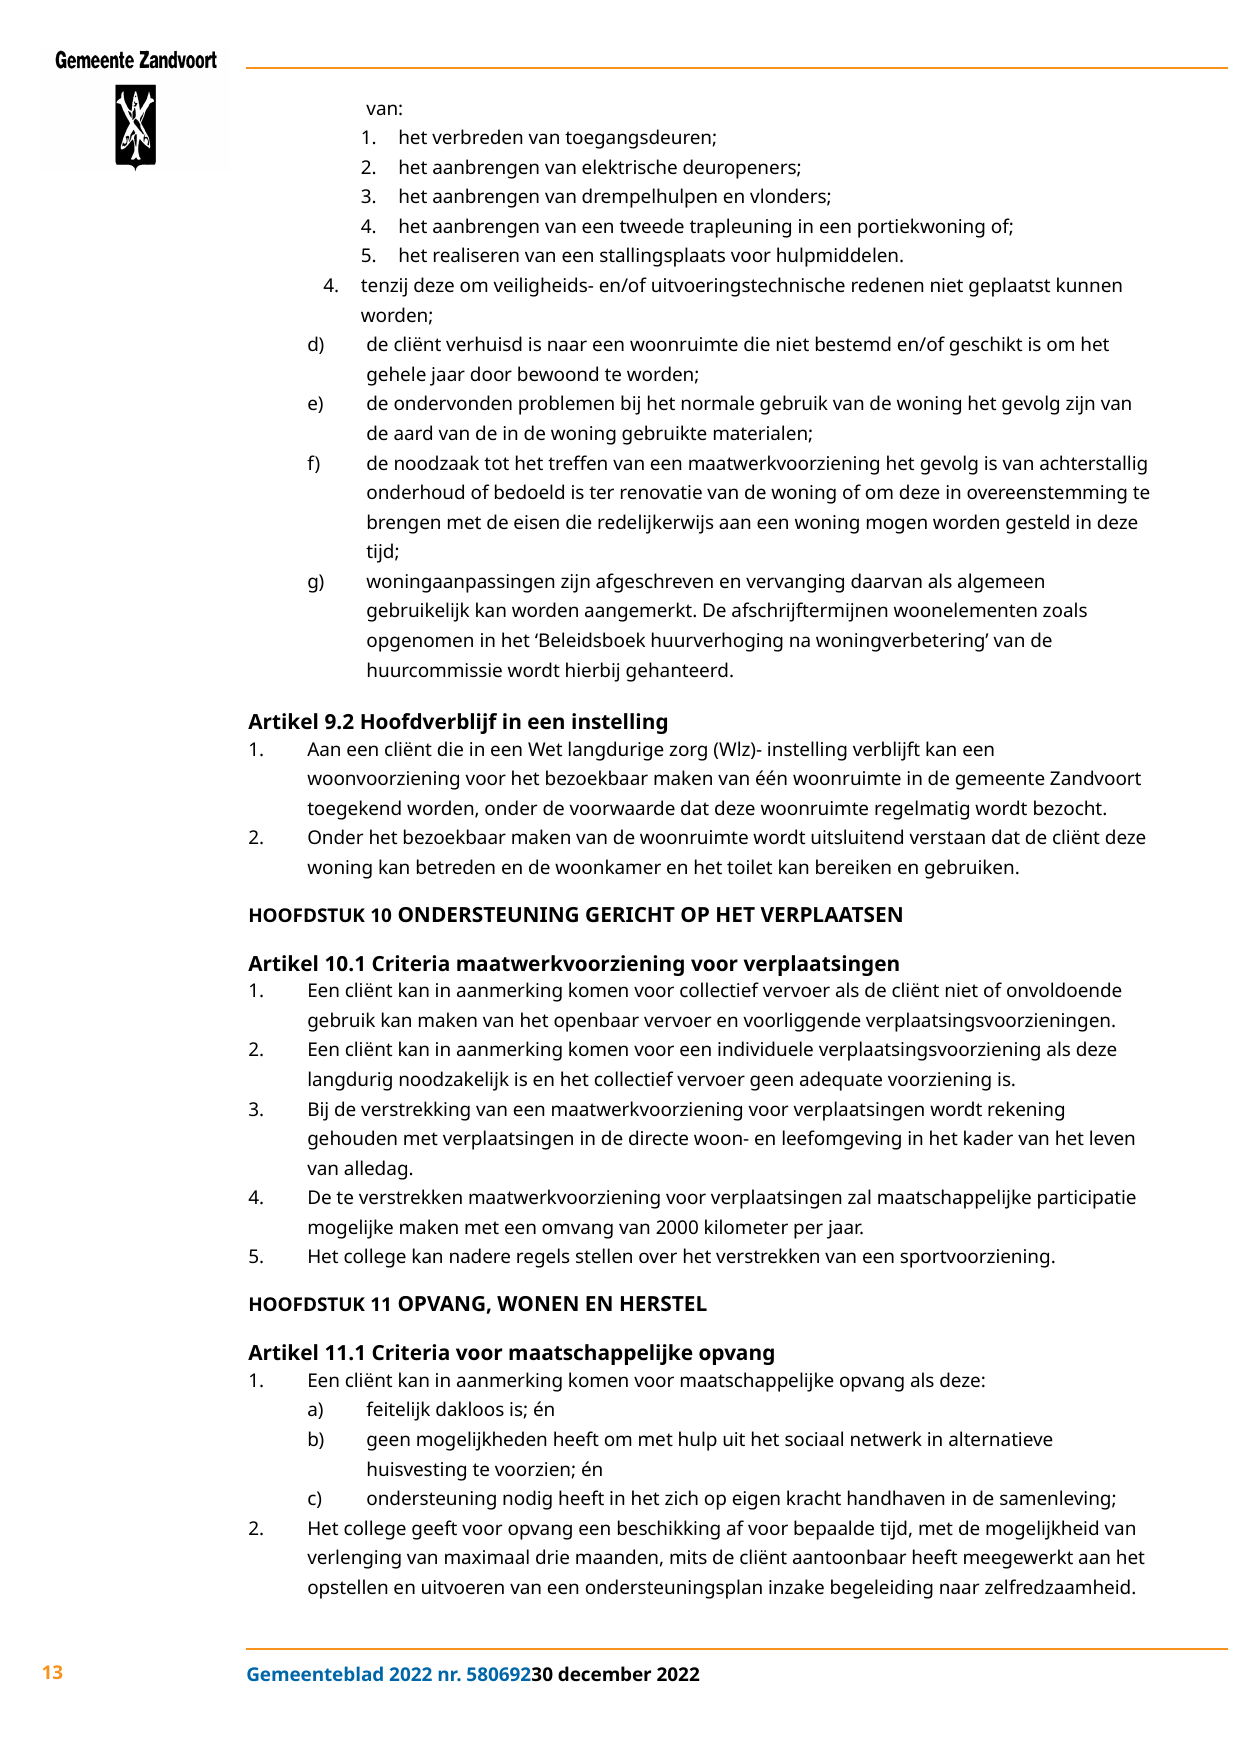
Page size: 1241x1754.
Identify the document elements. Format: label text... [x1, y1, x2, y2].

list Het college kan nadere regels stellen over het verstrekken van een sportvoorziening. [248, 1244, 1152, 1269]
list de noodzaak tot het treffen van een maatwerkvoorziening het gevolg is van achterstallig onderhoud of bedoeld is ter renovatie van de woning of om deze in overeenstemming te brengen met de eisen die redelijkerwijs aan een woning mogen worden gesteld in deze tijd; [307, 450, 1152, 564]
list de cliënt verhuisd is naar een woonruimte die niet bestemd en/of geschikt is om het gehele jaar door bewoond te worden; [307, 331, 1152, 387]
list het realiseren van een stallingsplaats voor hulpmiddelen. [361, 243, 1152, 268]
list ondersteuning nodig heeft in het zich op eigen kracht handhaven in de samenleving; [307, 1485, 1152, 1511]
list Een cliënt kan in aanmerking komen voor een individuele verplaatsingsvoorziening als deze langdurig noodzakelijk is en het collectief vervoer geen adequate voorziening is. [248, 1037, 1152, 1092]
text HOOFDSTUK 10 ONDERSTEUNING GERICHT OP HET VERPLAATSEN [248, 900, 1152, 928]
list Het college geeft voor opvang een beschikking af voor bepaalde tijd, met de mogelijkheid van verlenging van maximaal drie maanden, mits de cliënt aantoonbaar heeft meegewerkt aan het opstellen en uitvoeren van een ondersteuningsplan inzake begeleiding naar zelfredzaamheid. [248, 1515, 1152, 1600]
list De te verstrekken maatwerkvoorziening voor verplaatsingen zal maatschappelijke participatie mogelijke maken met een omvang van 2000 kilometer per jaar. [248, 1184, 1152, 1240]
text HOOFDSTUK 11 OPVANG, WONEN EN HERSTEL [248, 1289, 1152, 1318]
list het aanbrengen van drempelhulpen en vlonders; [361, 183, 1152, 209]
list woningaanpassingen zijn afgeschreven en vervanging daarvan als algemeen gebruikelijk kan worden aangemerkt. De afschrijftermijnen woonelementen zoals opgenomen in het ‘Beleidsboek huurverhoging na woningverbetering’ van de huurcommissie wordt hierbij gehanteerd. [307, 568, 1152, 683]
text Artikel 9.2 Hoofdverblijf in een instelling [248, 707, 1152, 736]
list Een cliënt kan in aanmerking komen voor maatschappelijke opvang als deze: [248, 1367, 1152, 1393]
list het aanbrengen van elektrische deuropeners; [361, 154, 1152, 180]
list de ondervonden problemen bij het normale gebruik van de woning het gevolg zijn van de aard van de in de woning gebruikte materialen; [307, 391, 1152, 446]
list Onder het bezoekbaar maken van de woonruimte wordt uitsluitend verstaan dat de cliënt deze woning kan betreden en de woonkamer en het toilet kan bereiken en gebruiken. [248, 824, 1152, 880]
list feitelijk dakloos is; én [307, 1397, 1152, 1422]
list Een cliënt kan in aanmerking komen voor collectief vervoer als de cliënt niet of onvoldoende gebruik kan maken van het openbaar vervoer en voorliggende verplaatsingsvoorzieningen. [248, 977, 1152, 1033]
text Artikel 10.1 Criteria maatwerkvoorziening voor verplaatsingen [248, 949, 1152, 977]
list tenzij deze om veiligheids- en/of uitvoeringstechnische redenen niet geplaatst kunnen worden; [323, 272, 1152, 328]
text Artikel 11.1 Criteria voor maatschappelijke opvang [248, 1338, 1152, 1367]
list het verbreden van toegangsdeuren; [361, 124, 1152, 150]
list van: [307, 95, 1152, 121]
picture [41, 47, 231, 172]
list geen mogelijkheden heeft om met hulp uit het sociaal netwerk in alternatieve huisvesting te voorzien; én [307, 1426, 1152, 1481]
list Bij de verstrekking van een maatwerkvoorziening voor verplaatsingen wordt rekening gehouden met verplaatsingen in de directe woon- en leefomgeving in het kader van het leven van alledag. [248, 1096, 1152, 1181]
list Aan een cliënt die in een Wet langdurige zorg (Wlz)- instelling verblijft kan een woonvoorziening voor het bezoekbaar maken van één woonruimte in de gemeente Zandvoort toegekend worden, onder de voorwaarde dat deze woonruimte regelmatig wordt bezocht. [248, 736, 1152, 821]
list het aanbrengen van een tweede trapleuning in een portiekwoning of; [361, 213, 1152, 239]
